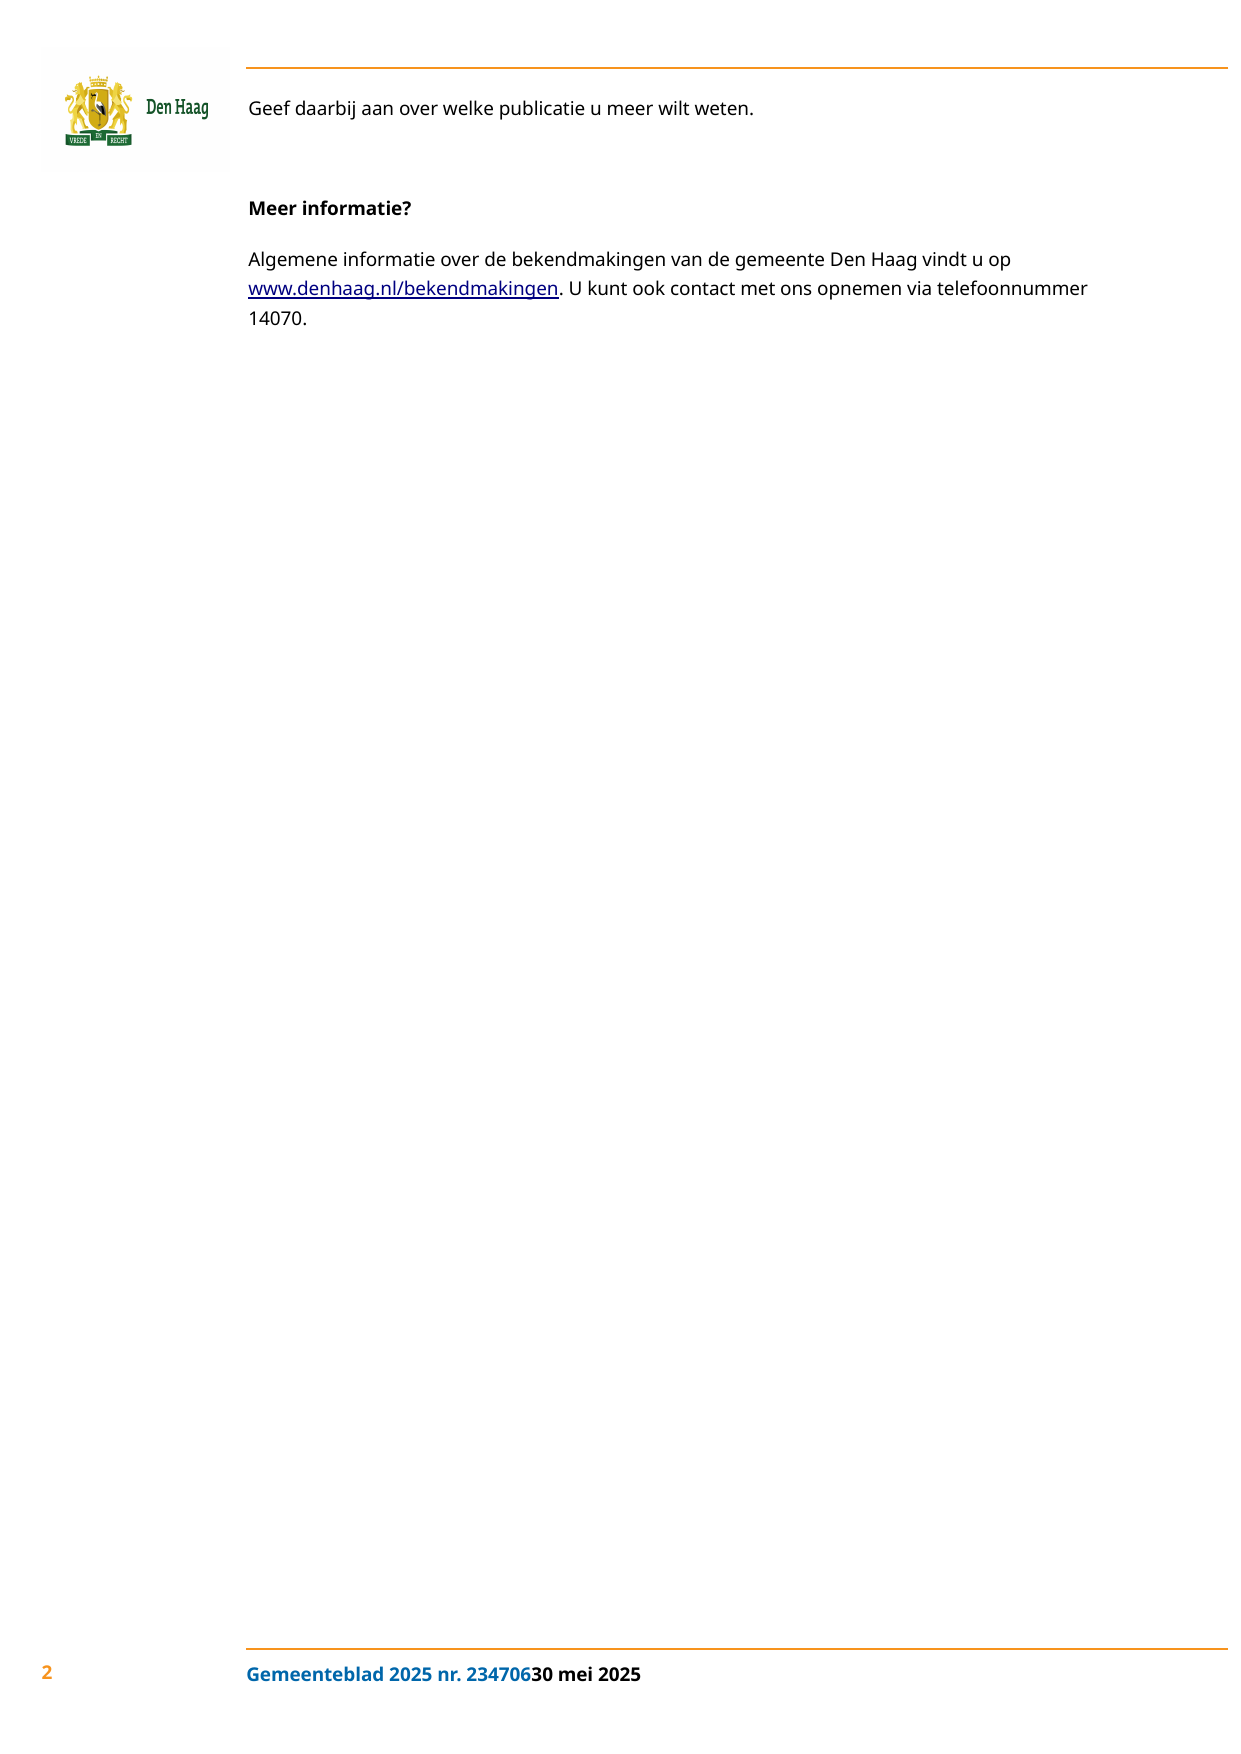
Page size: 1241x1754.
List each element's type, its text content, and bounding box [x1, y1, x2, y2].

text Geef daarbij aan over welke publicatie u meer wilt weten. [248, 95, 1152, 121]
picture [41, 47, 231, 172]
text Meer informatie? [248, 196, 1152, 221]
text Algemene informatie over de bekendmakingen van de gemeente Den Haag vindt u op www.denhaag.nl/bekendmakingen. U kunt ook contact met ons opnemen via telefoonnummer 14070. [248, 246, 1152, 331]
